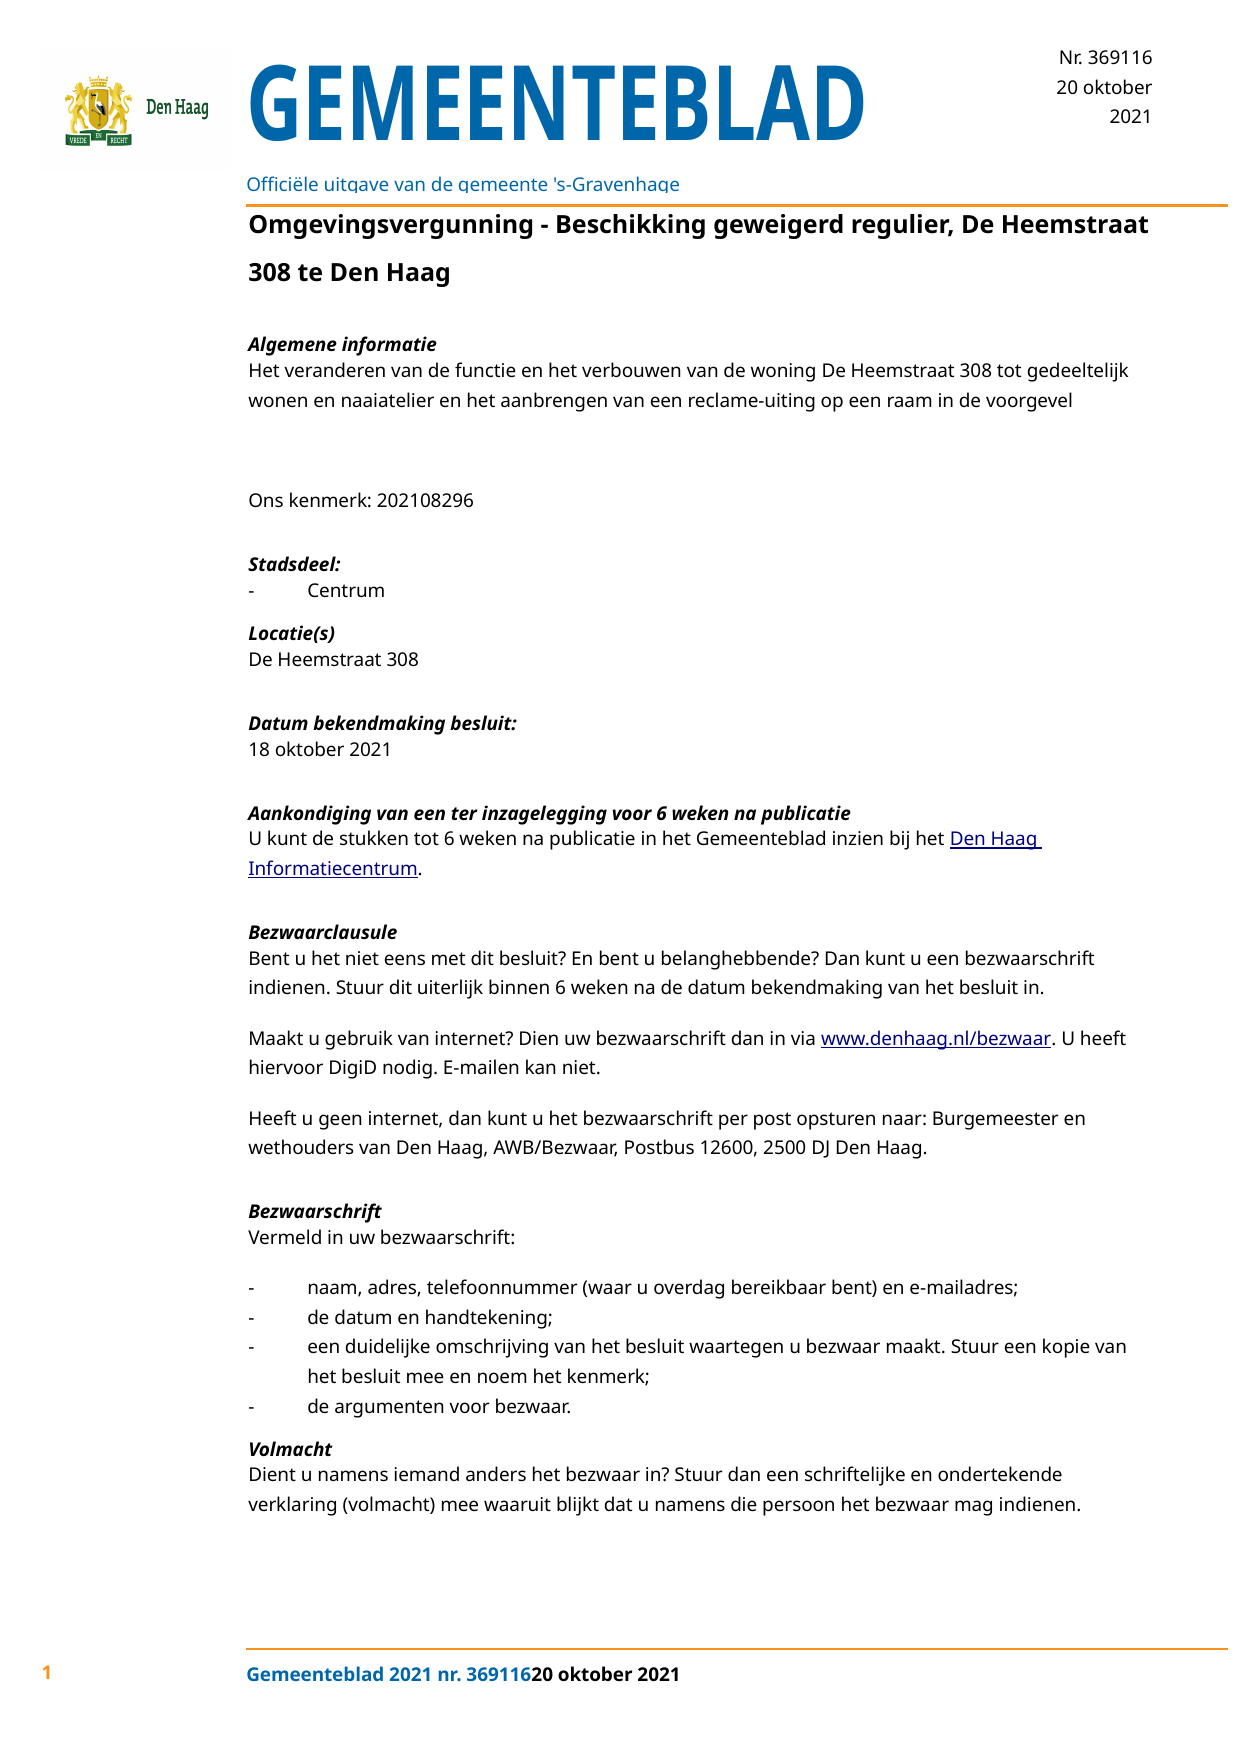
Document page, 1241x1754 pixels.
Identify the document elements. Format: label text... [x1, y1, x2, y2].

list naam, adres, telefoonnummer (waar u overdag bereikbaar bent) en e-mailadres; [248, 1274, 1152, 1300]
list Centrum [248, 577, 1152, 603]
text Bezwaarschrift [248, 1198, 1152, 1224]
list de datum en handtekening; [248, 1304, 1152, 1330]
text De Heemstraat 308 [248, 646, 1152, 672]
text Bezwaarclausule [248, 919, 1152, 945]
list de argumenten voor bezwaar. [248, 1393, 1152, 1418]
text Maakt u gebruik van internet? Dien uw bezwaarschrift dan in via www.denhaag.nl/bezwaar. U heeft hiervoor DigiD nodig. E-mailen kan niet. [248, 1025, 1152, 1080]
text Ons kenmerk: 202108296 [248, 488, 1152, 513]
text Heeft u geen internet, dan kunt u het bezwaarschrift per post opsturen naar: Burgemeester en wethouders van Den Haag, AWB/Bezwaar, Postbus 12600, 2500 DJ Den Haag. [248, 1105, 1152, 1160]
text Datum bekendmaking besluit: [248, 710, 1152, 736]
list een duidelijke omschrijving van het besluit waartegen u bezwaar maakt. Stuur een kopie van het besluit mee en noem het kenmerk; [248, 1334, 1152, 1389]
text Aankondiging van een ter inzagelegging voor 6 weken na publicatie [248, 800, 1152, 826]
text Omgevingsvergunning - Beschikking geweigerd regulier, De Heemstraat 308 te Den Haag [248, 207, 1152, 288]
text Bent u het niet eens met dit besluit? En bent u belanghebbende? Dan kunt u een bezwaarschrift indienen. Stuur dit uiterlijk binnen 6 weken na de datum bekendmaking van het besluit in. [248, 945, 1152, 1000]
text Volmacht [248, 1436, 1152, 1462]
text U kunt de stukken tot 6 weken na publicatie in het Gemeenteblad inzien bij het Den Haag Informatiecentrum. [248, 826, 1152, 881]
text Locatie(s) [248, 620, 1152, 646]
text 18 oktober 2021 [248, 736, 1152, 762]
text Het veranderen van de functie en het verbouwen van de woning De Heemstraat 308 tot gedeeltelijk wonen en naaiatelier en het aanbrengen van een reclame-uiting op een raam in de voorgevel [248, 357, 1152, 412]
text Algemene informatie [248, 331, 1152, 357]
text Dient u namens iemand anders het bezwaar in? Stuur dan een schriftelijke en ondertekende verklaring (volmacht) mee waaruit blijkt dat u namens die persoon het bezwaar mag indienen. [248, 1462, 1152, 1517]
text Vermeld in uw bezwaarschrift: [248, 1224, 1152, 1250]
picture [41, 47, 231, 172]
text Stadsdeel: [248, 552, 1152, 577]
